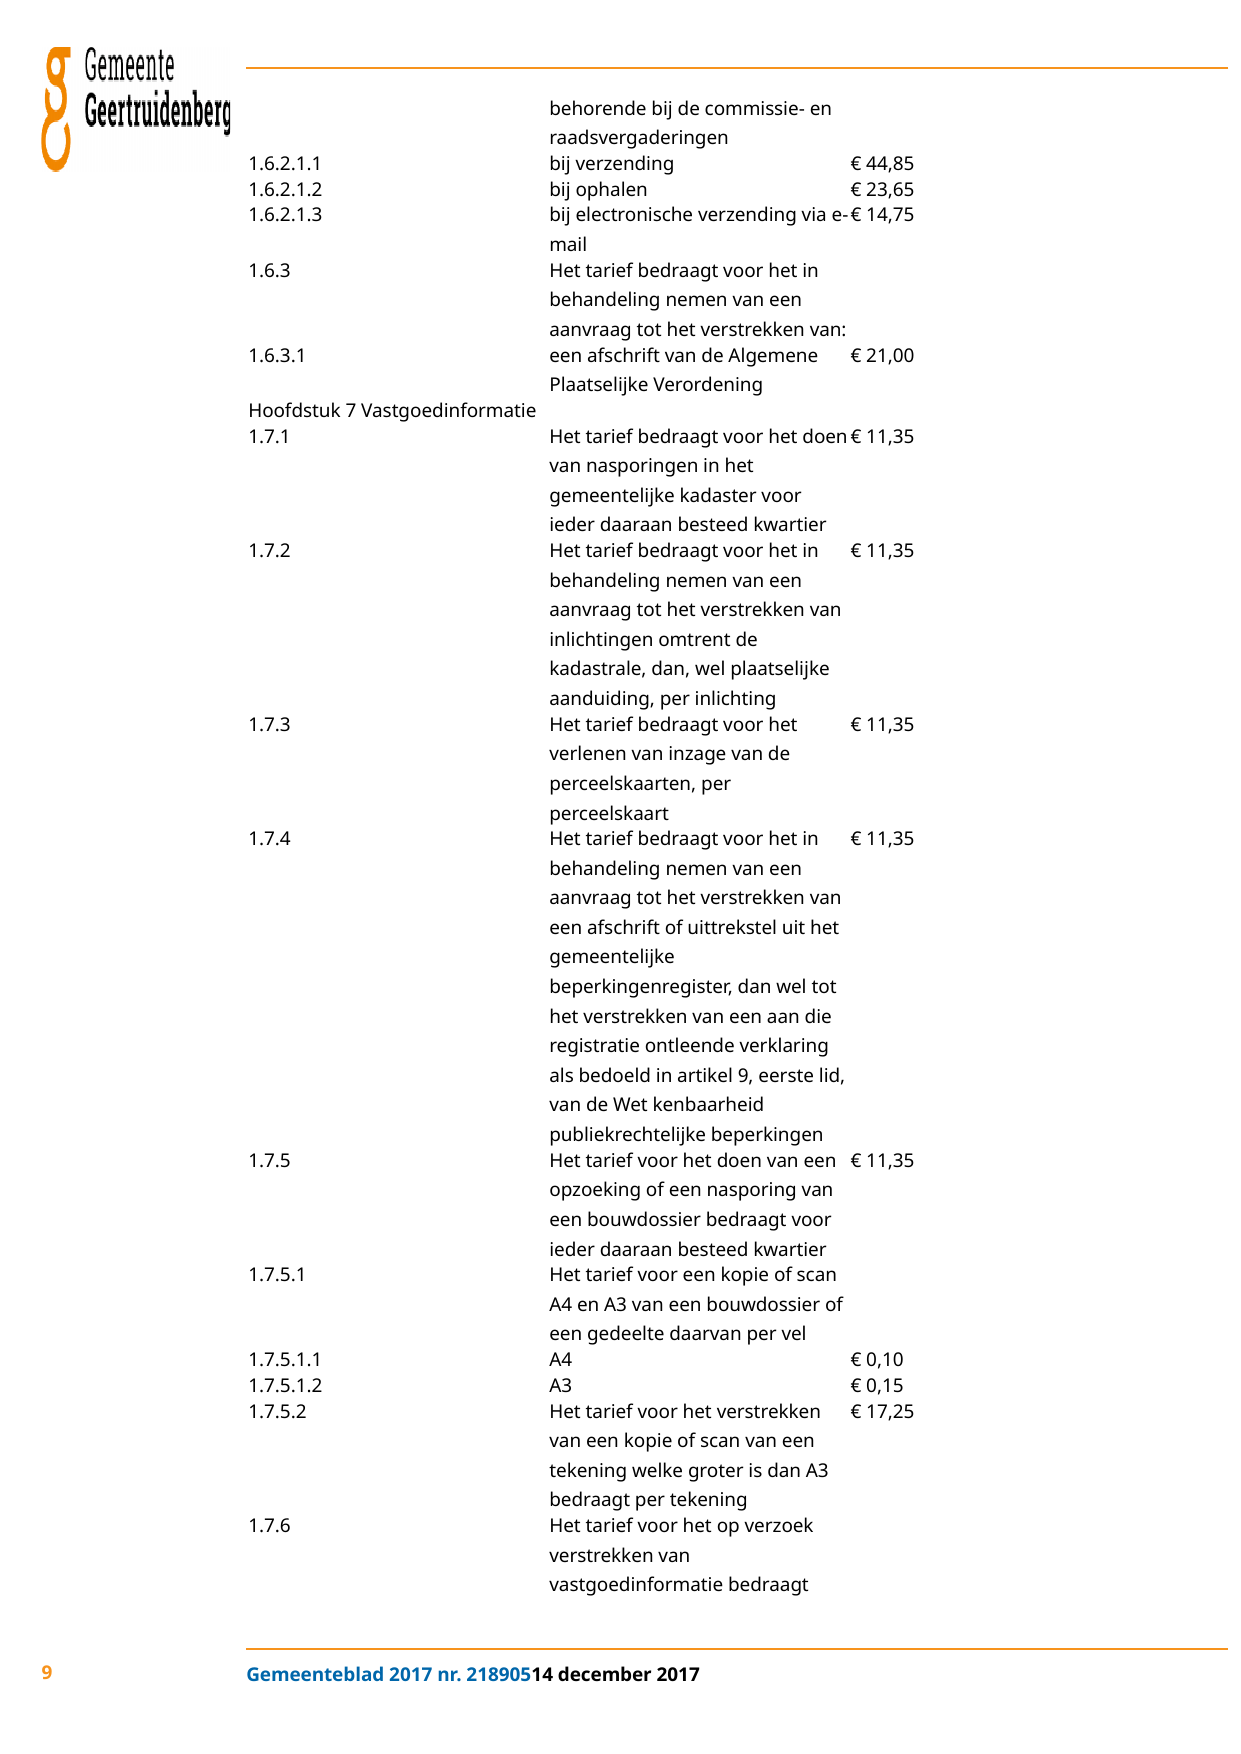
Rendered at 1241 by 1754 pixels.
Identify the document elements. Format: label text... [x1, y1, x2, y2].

table_cell bij verzending [549, 150, 850, 176]
table_cell € 11,35 [850, 537, 1152, 711]
table_cell Het tarief bedraagt voor het verlenen van inzage van de perceelskaarten, per perceelskaart [549, 711, 850, 825]
table_cell Het tarief bedraagt voor het in behandeling nemen van een aanvraag tot het verstrekken van een afschrift of uittrekstel uit het gemeentelijke beperkingenregister, dan wel tot het verstrekken van een aan die registratie ontleende verklaring als bedoeld in artikel 9, eerste lid, van de Wet kenbaarheid publiekrechtelijke beperkingen [549, 825, 850, 1147]
table_cell 1.6.2.1.3 [248, 202, 549, 257]
table_cell 1.6.2.1.1 [248, 150, 549, 176]
table_cell 1.7.2 [248, 537, 549, 711]
table_cell 1.6.3.1 [248, 342, 549, 397]
table_cell [850, 1261, 1152, 1346]
table_cell 1.7.5.1 [248, 1261, 549, 1346]
table_cell Het tarief voor een kopie of scan A4 en A3 van een bouwdossier of een gedeelte daarvan per vel [549, 1261, 850, 1346]
table_cell € 17,25 [850, 1398, 1152, 1512]
table_cell € 14,75 [850, 202, 1152, 257]
table_cell Het tarief voor het op verzoek verstrekken van vastgoedinformatie bedraagt [549, 1512, 850, 1597]
table_cell € 11,35 [850, 825, 1152, 1147]
table_cell [248, 95, 549, 150]
table_cell A4 [549, 1346, 850, 1372]
table_cell 1.7.4 [248, 825, 549, 1147]
table_cell € 11,35 [850, 711, 1152, 825]
table_cell € 21,00 [850, 342, 1152, 397]
table_cell 1.7.6 [248, 1512, 549, 1597]
picture [41, 47, 231, 172]
table_cell € 23,65 [850, 176, 1152, 202]
table_cell [850, 95, 1152, 150]
table_cell Het tarief bedraagt voor het in behandeling nemen van een aanvraag tot het verstrekken van inlichtingen omtrent de kadastrale, dan, wel plaatselijke aanduiding, per inlichting [549, 537, 850, 711]
table_cell Het tarief bedraagt voor het in behandeling nemen van een aanvraag tot het verstrekken van: [549, 257, 850, 342]
table_cell € 11,35 [850, 423, 1152, 537]
table_cell bij electronische verzending via e-mail [549, 202, 850, 257]
table_cell 1.7.3 [248, 711, 549, 825]
table_cell 1.7.5.1.1 [248, 1346, 549, 1372]
table_cell bij ophalen [549, 176, 850, 202]
table_cell 1.7.5.2 [248, 1398, 549, 1512]
table_cell € 11,35 [850, 1147, 1152, 1261]
table_cell € 0,15 [850, 1372, 1152, 1398]
table_cell 1.7.5.1.2 [248, 1372, 549, 1398]
table_cell Het tarief voor het verstrekken van een kopie of scan van een tekening welke groter is dan A3 bedraagt per tekening [549, 1398, 850, 1512]
table_cell [850, 257, 1152, 342]
table_cell € 0,10 [850, 1346, 1152, 1372]
table_cell 1.7.1 [248, 423, 549, 537]
table_cell behorende bij de commissie- en raadsvergaderingen [549, 95, 850, 150]
table_cell Het tarief voor het doen van een opzoeking of een nasporing van een bouwdossier bedraagt voor ieder daaraan besteed kwartier [549, 1147, 850, 1261]
table_cell [850, 1512, 1152, 1597]
table_cell 1.7.5 [248, 1147, 549, 1261]
table_cell 1.6.2.1.2 [248, 176, 549, 202]
table_cell A3 [549, 1372, 850, 1398]
table_cell 1.6.3 [248, 257, 549, 342]
table_cell Hoofdstuk 7 Vastgoedinformatie [248, 397, 549, 423]
table_cell Het tarief bedraagt voor het doen van nasporingen in het gemeentelijke kadaster voor ieder daaraan besteed kwartier [549, 423, 850, 537]
table_cell € 44,85 [850, 150, 1152, 176]
table_cell een afschrift van de Algemene Plaatselijke Verordening [549, 342, 850, 397]
